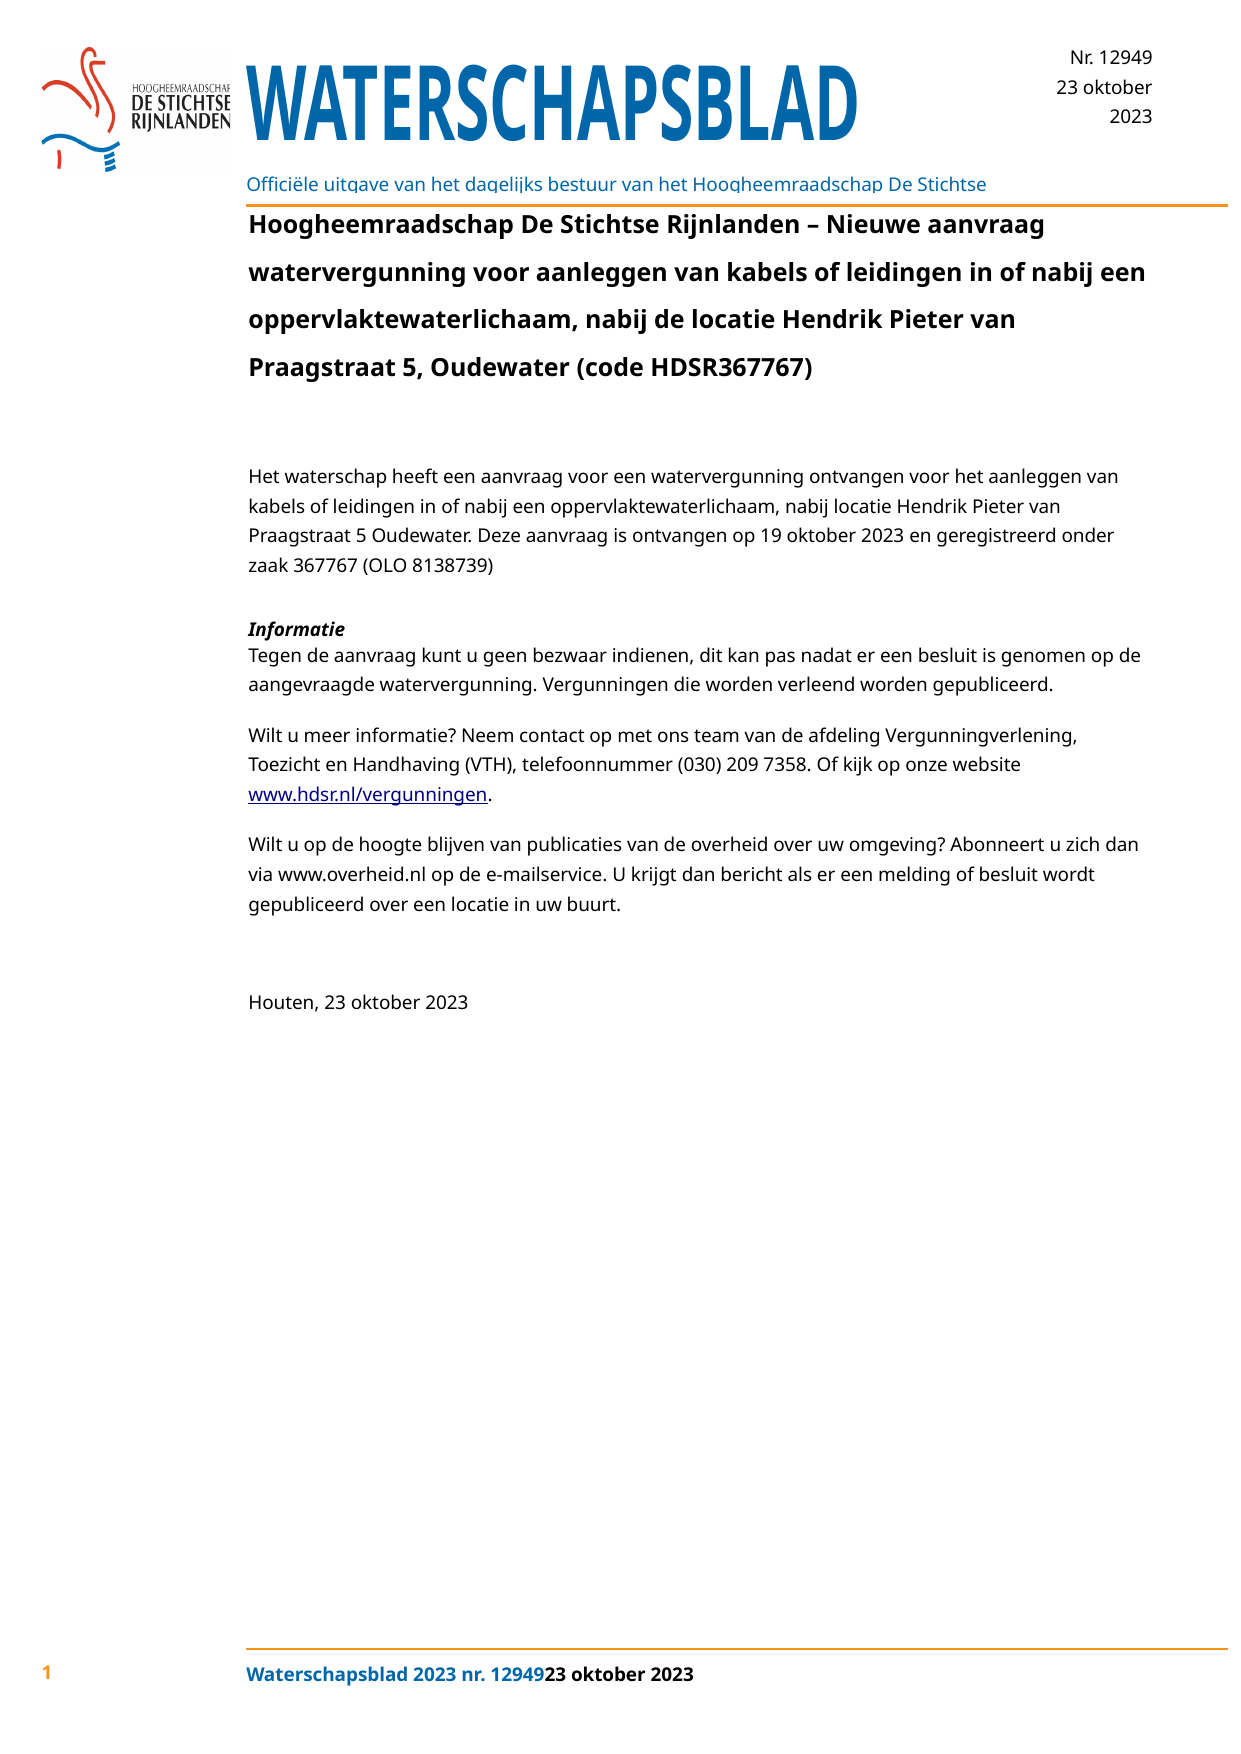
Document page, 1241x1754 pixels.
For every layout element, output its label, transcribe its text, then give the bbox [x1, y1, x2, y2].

text Tegen de aanvraag kunt u geen bezwaar indienen, dit kan pas nadat er een besluit is genomen op de aangevraagde watervergunning. Vergunningen die worden verleend worden gepubliceerd. [248, 642, 1152, 697]
picture [41, 47, 231, 172]
text Wilt u op de hoogte blijven van publicaties van de overheid over uw omgeving? Abonneert u zich dan via www.overheid.nl op de e-mailservice. U krijgt dan bericht als er een melding of besluit wordt gepubliceerd over een locatie in uw buurt. [248, 832, 1152, 916]
text Houten, 23 oktober 2023 [248, 989, 1152, 1015]
text Hoogheemraadschap De Stichtse Rijnlanden – Nieuwe aanvraag watervergunning voor aanleggen van kabels of leidingen in of nabij een oppervlaktewaterlichaam, nabij de locatie Hendrik Pieter van Praagstraat 5, Oudewater (code HDSR367767) [248, 207, 1152, 384]
text Informatie [248, 616, 1152, 642]
text Het waterschap heeft een aanvraag voor een watervergunning ontvangen voor het aanleggen van kabels of leidingen in of nabij een oppervlaktewaterlichaam, nabij locatie Hendrik Pieter van Praagstraat 5 Oudewater. Deze aanvraag is ontvangen op 19 oktober 2023 en geregistreerd onder zaak 367767 (OLO 8138739) [248, 463, 1152, 578]
text Wilt u meer informatie? Neem contact op met ons team van de afdeling Vergunningverlening, Toezicht en Handhaving (VTH), telefoonnummer (030) 209 7358. Of kijk op onze website www.hdsr.nl/vergunningen. [248, 722, 1152, 807]
